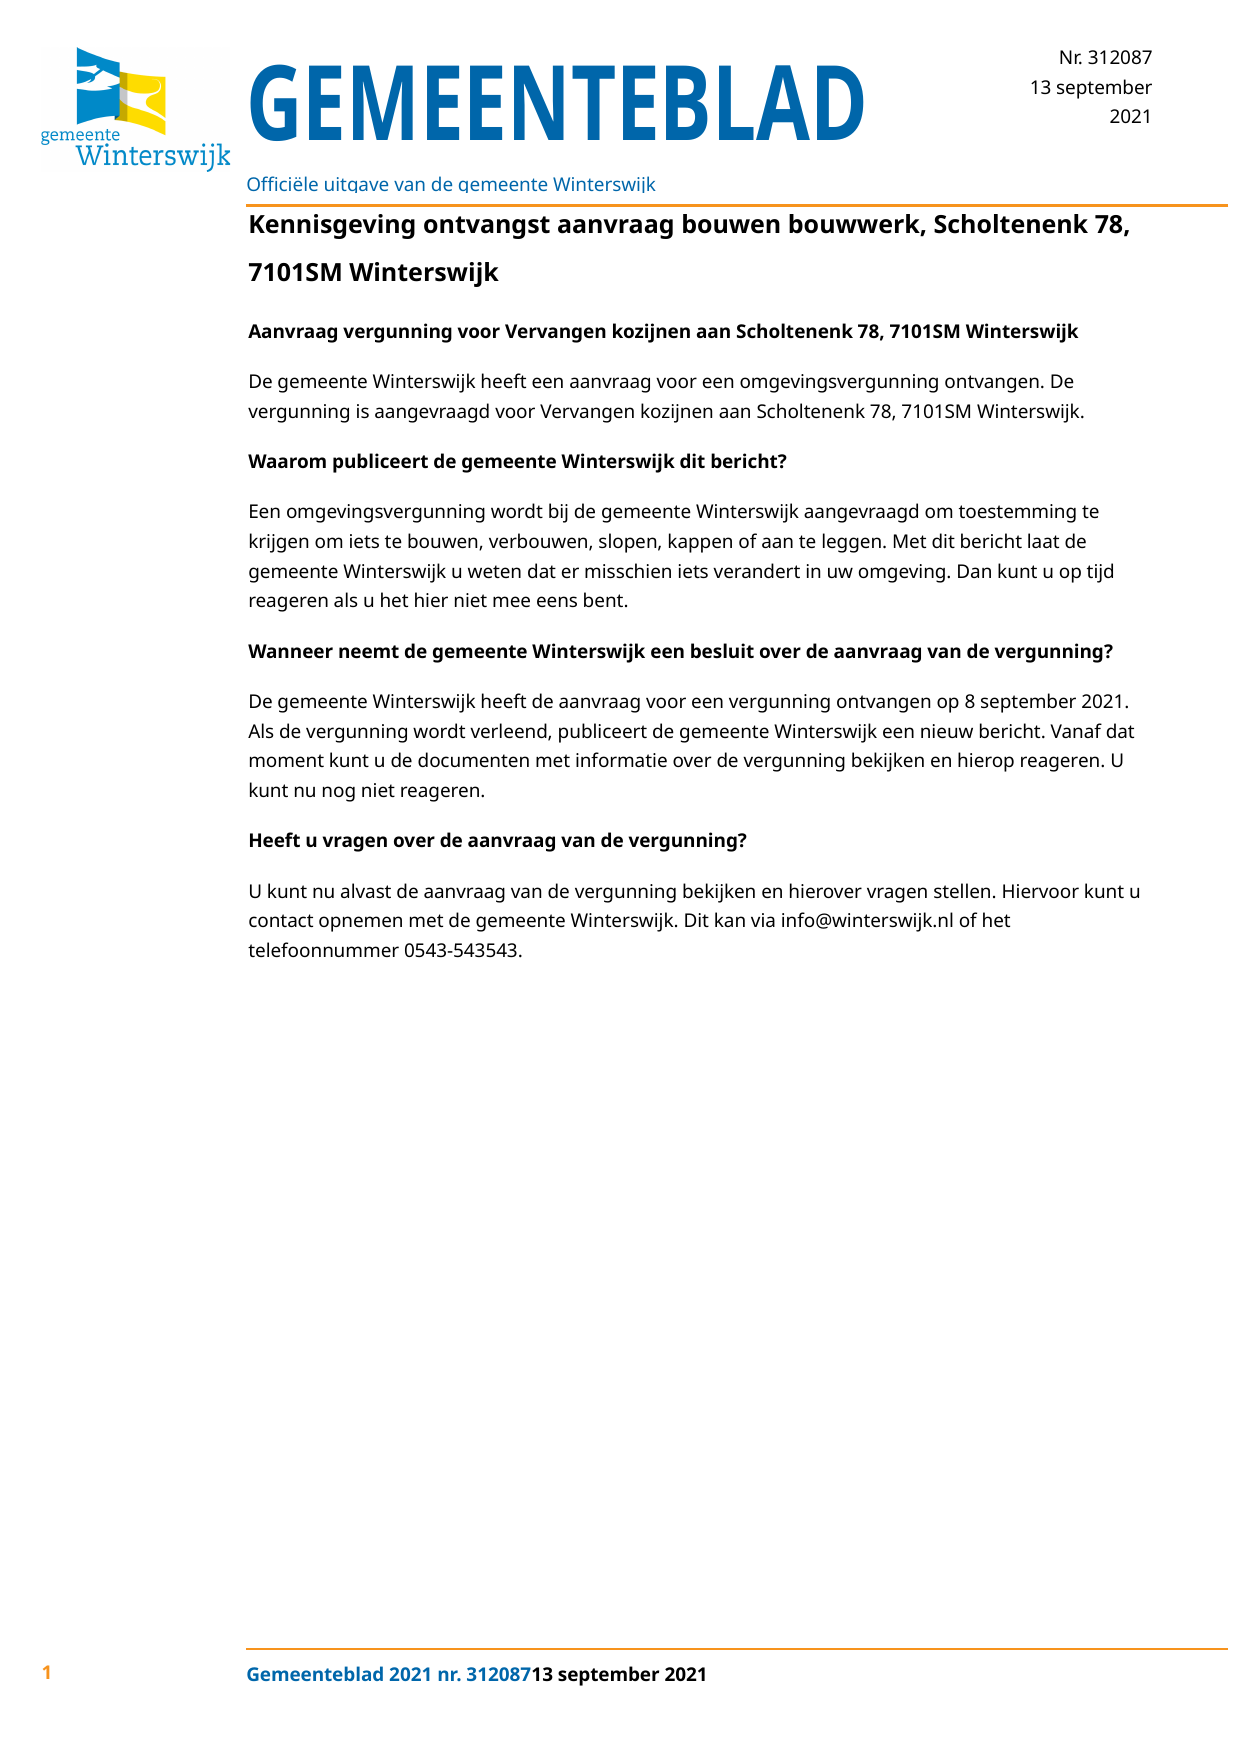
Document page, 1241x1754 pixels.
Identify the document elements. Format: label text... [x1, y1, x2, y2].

text Kennisgeving ontvangst aanvraag bouwen bouwwerk, Scholtenenk 78, 7101SM Winterswijk [248, 207, 1152, 288]
text U kunt nu alvast de aanvraag van de vergunning bekijken en hierover vragen stellen. Hiervoor kunt u contact opnemen met de gemeente Winterswijk. Dit kan via info@winterswijk.nl of het telefoonnummer 0543-543543. [248, 878, 1152, 963]
text Heeft u vragen over de aanvraag van de vergunning? [248, 827, 1152, 853]
text De gemeente Winterswijk heeft de aanvraag voor een vergunning ontvangen op 8 september 2021. Als de vergunning wordt verleend, publiceert de gemeente Winterswijk een nieuw bericht. Vanaf dat moment kunt u de documenten met informatie over de vergunning bekijken en hierop reageren. U kunt nu nog niet reageren. [248, 688, 1152, 803]
text Waarom publiceert de gemeente Winterswijk dit bericht? [248, 448, 1152, 474]
picture [225, 153, 231, 162]
picture [41, 47, 231, 172]
text Wanneer neemt de gemeente Winterswijk een besluit over de aanvraag van de vergunning? [248, 638, 1152, 664]
text Een omgevingsvergunning wordt bij de gemeente Winterswijk aangevraagd om toestemming te krijgen om iets te bouwen, verbouwen, slopen, kappen of aan te leggen. Met dit bericht laat de gemeente Winterswijk u weten dat er misschien iets verandert in uw omgeving. Dan kunt u op tijd reageren als u het hier niet mee eens bent. [248, 499, 1152, 613]
text Aanvraag vergunning voor Vervangen kozijnen aan Scholtenenk 78, 7101SM Winterswijk [248, 318, 1152, 344]
text De gemeente Winterswijk heeft een aanvraag voor een omgevingsvergunning ontvangen. De vergunning is aangevraagd voor Vervangen kozijnen aan Scholtenenk 78, 7101SM Winterswijk. [248, 368, 1152, 424]
